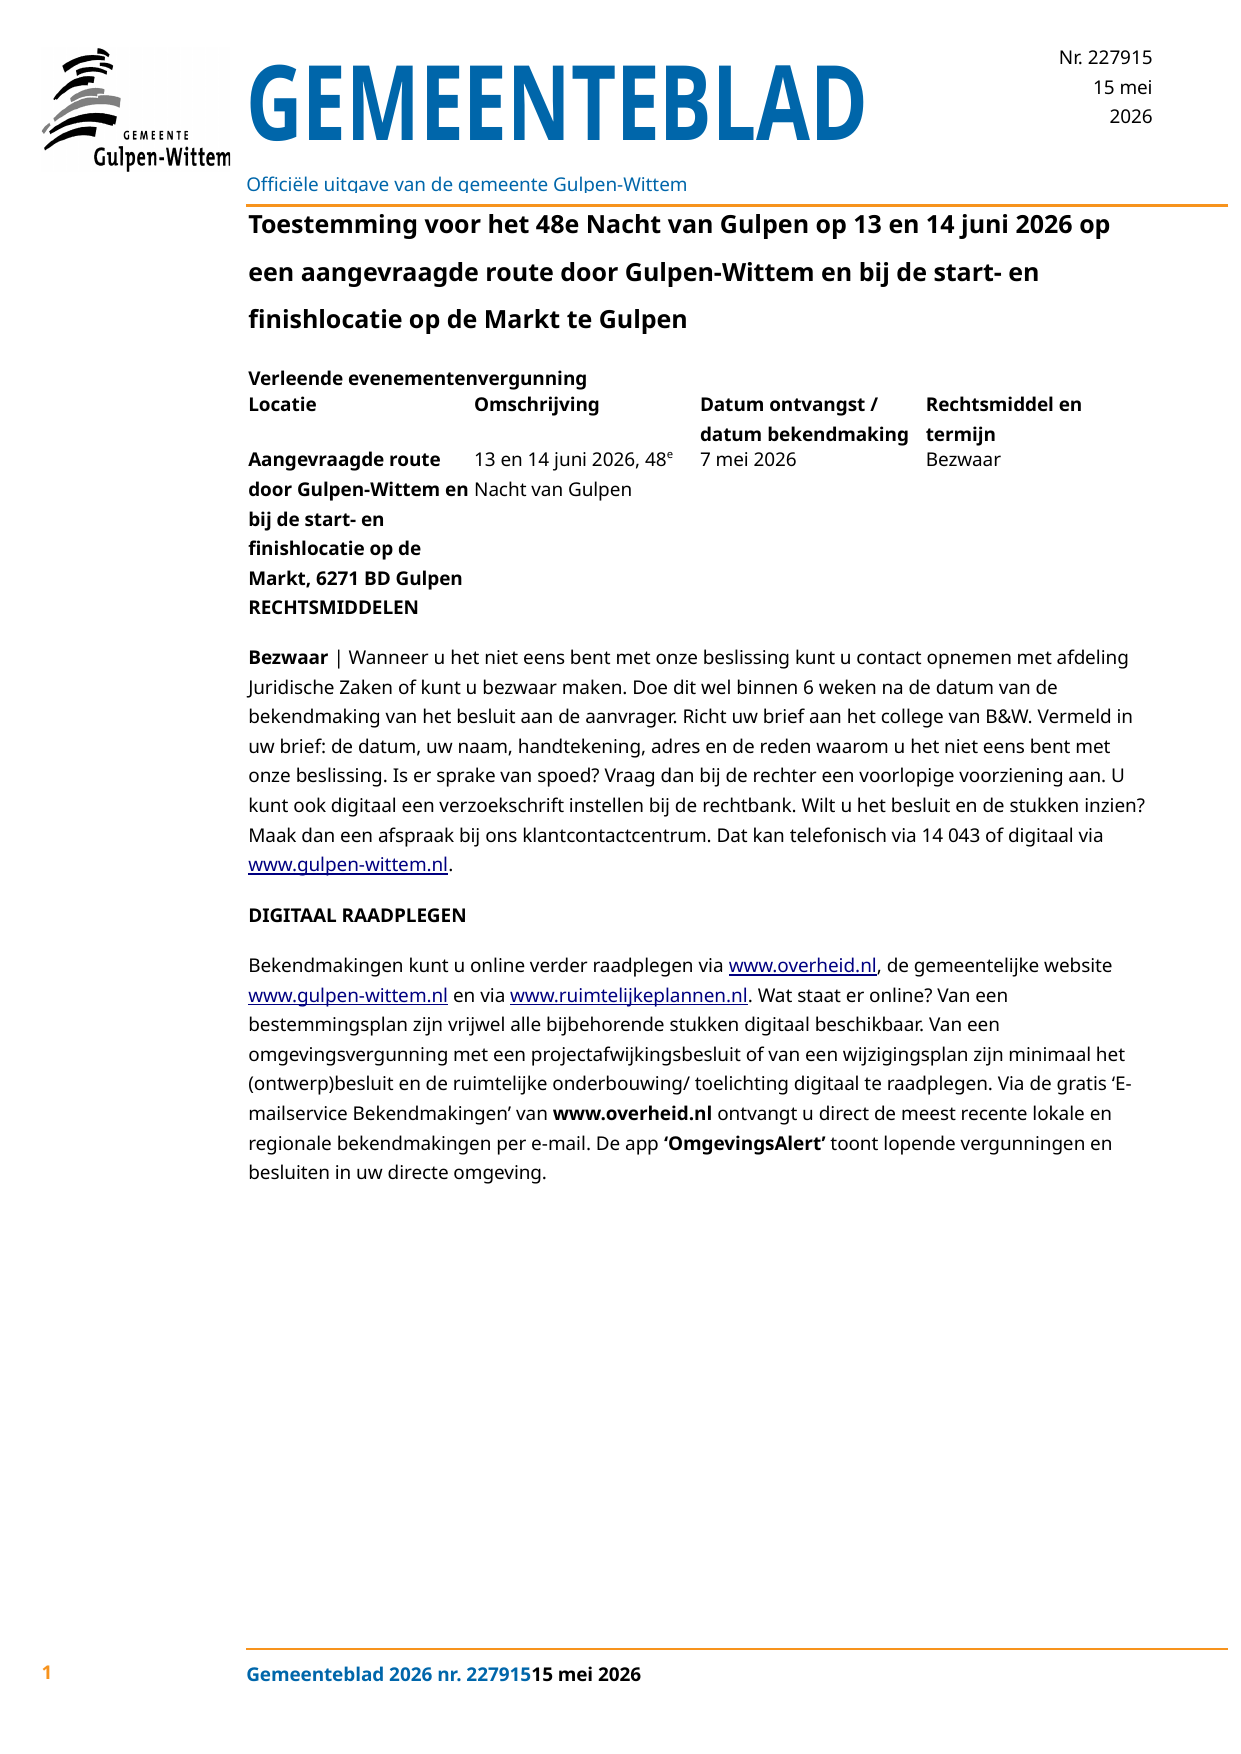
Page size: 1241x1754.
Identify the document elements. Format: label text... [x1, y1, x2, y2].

table_cell Bezwaar [926, 447, 1152, 591]
text RECHTSMIDDELEN [248, 594, 1152, 620]
text Toestemming voor het 48e Nacht van Gulpen op 13 en 14 juni 2026 op een aangevraagde route door Gulpen-Wittem en bij de start- en finishlocatie op de Markt te Gulpen [248, 207, 1152, 336]
picture [41, 47, 231, 172]
table_cell Rechtsmiddel en termijn [926, 391, 1152, 447]
table_cell Omschrijving [474, 391, 700, 447]
table_cell 7 mei 2026 [700, 447, 926, 591]
table_cell Locatie [248, 391, 474, 447]
table_cell 13 en 14 juni 2026, 48e Nacht van Gulpen [474, 447, 700, 591]
text Bezwaar | Wanneer u het niet eens bent met onze beslissing kunt u contact opnemen met afdeling Juridische Zaken of kunt u bezwaar maken. Doe dit wel binnen 6 weken na de datum van de bekendmaking van het besluit aan de aanvrager. Richt uw brief aan het college van B&W. Vermeld in uw brief: de datum, uw naam, handtekening, adres en de reden waarom u het niet eens bent met onze beslissing. Is er sprake van spoed? Vraag dan bij de rechter een voorlopige voorziening aan. U kunt ook digitaal een verzoekschrift instellen bij de rechtbank. Wilt u het besluit en de stukken inzien? Maak dan een afspraak bij ons klantcontactcentrum. Dat kan telefonisch via 14 043 of digitaal via www.gulpen-wittem.nl. [248, 644, 1152, 877]
text DIGITAAL RAADPLEGEN [248, 902, 1152, 928]
table_header Verleende evenementenvergunning [248, 366, 1152, 391]
table_cell Aangevraagde route door Gulpen-Wittem en bij de start- en finishlocatie op de Markt, 6271 BD Gulpen [248, 447, 474, 591]
table_cell Datum ontvangst / datum bekendmaking [700, 391, 926, 447]
text Bekendmakingen kunt u online verder raadplegen via www.overheid.nl, de gemeentelijke website www.gulpen-wittem.nl en via www.ruimtelijkeplannen.nl. Wat staat er online? Van een bestemmingsplan zijn vrijwel alle bijbehorende stukken digitaal beschikbaar. Van een omgevingsvergunning met een projectafwijkingsbesluit of van een wijzigingsplan zijn minimaal het (ontwerp)besluit en de ruimtelijke onderbouwing/ toelichting digitaal te raadplegen. Via de gratis ‘E-mailservice Bekendmakingen’ van www.overheid.nl ontvangt u direct de meest recente lokale en regionale bekendmakingen per e-mail. De app ‘OmgevingsAlert’ toont lopende vergunningen en besluiten in uw directe omgeving. [248, 952, 1152, 1185]
